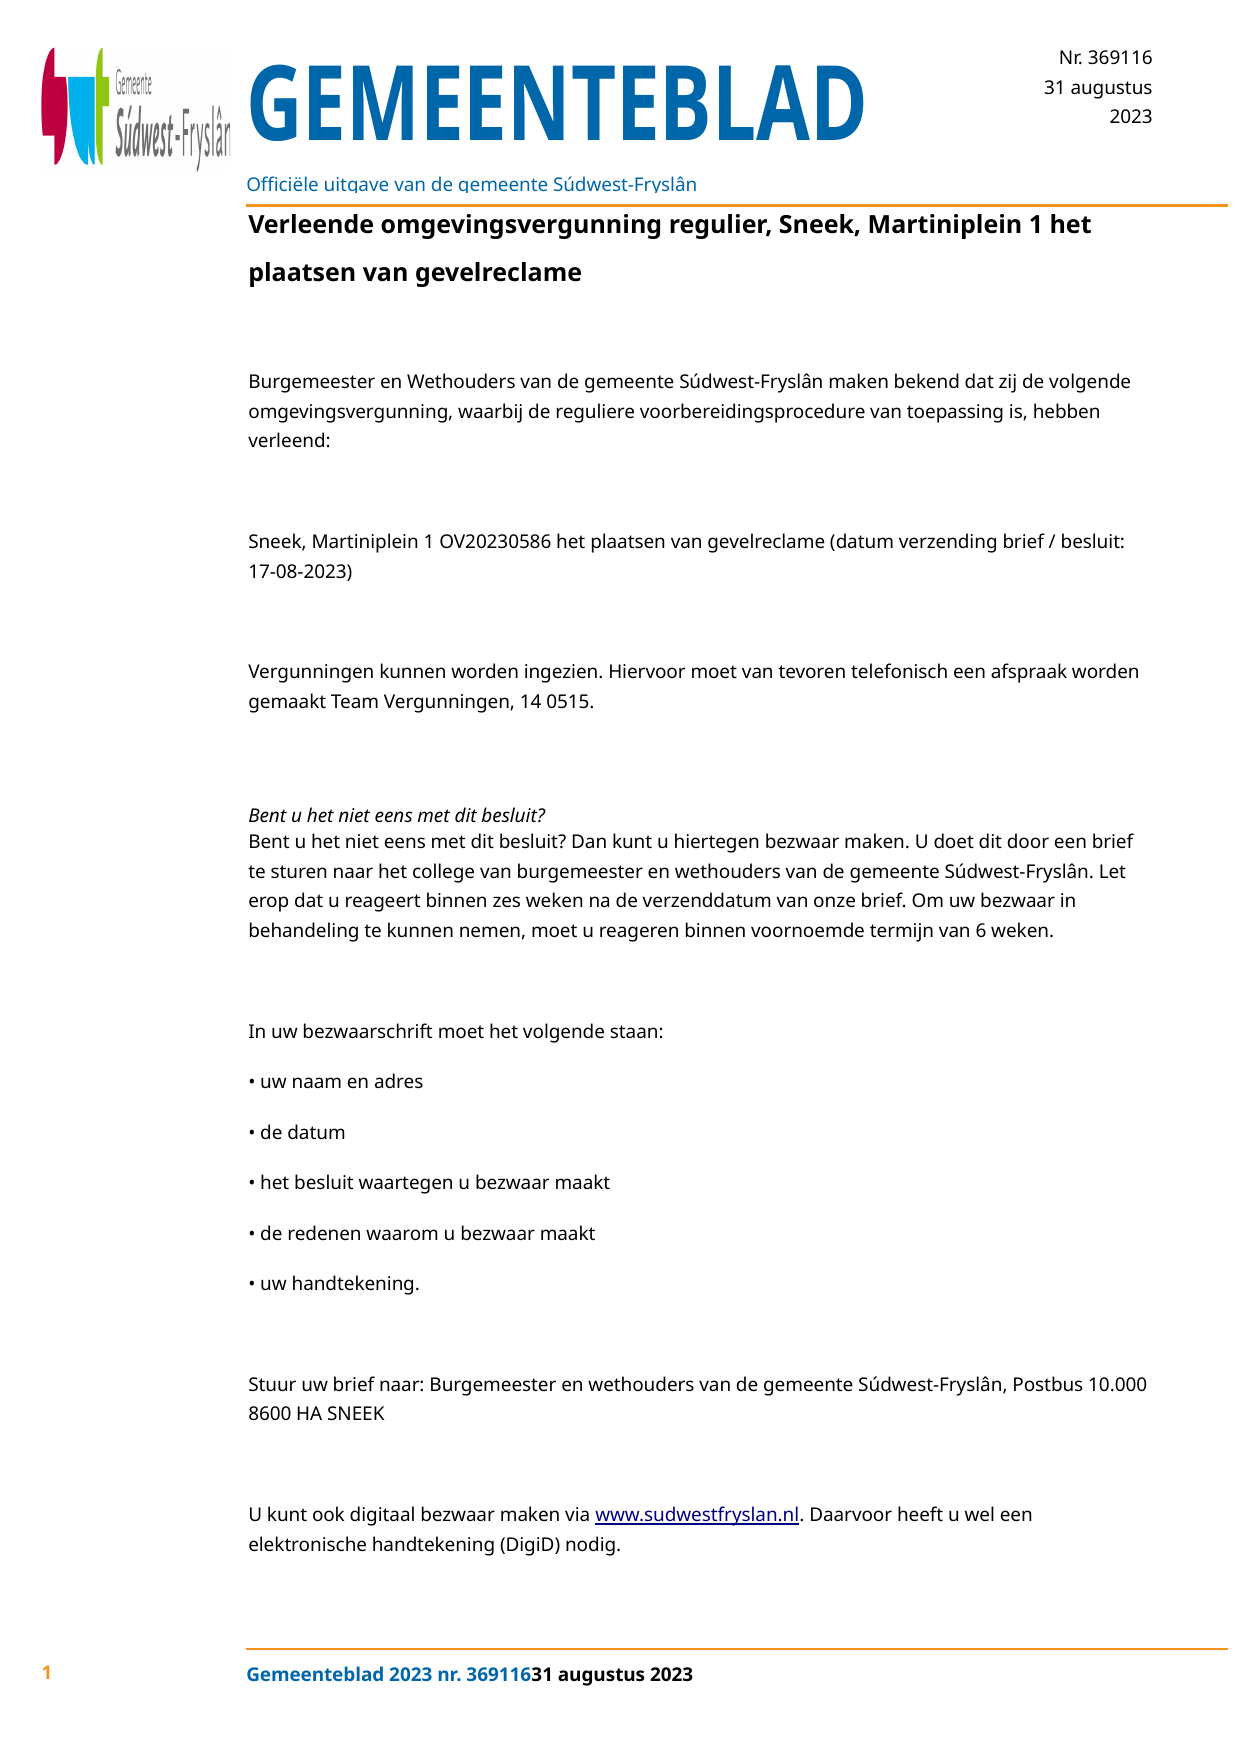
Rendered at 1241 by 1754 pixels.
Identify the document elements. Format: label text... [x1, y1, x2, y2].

text In uw bezwaarschrift moet het volgende staan: [248, 1018, 1152, 1044]
text Bent u het niet eens met dit besluit? Dan kunt u hiertegen bezwaar maken. U doet dit door een brief te sturen naar het college van burgemeester en wethouders van de gemeente Súdwest-Fryslân. Let erop dat u reageert binnen zes weken na de verzenddatum van onze brief. Om uw bezwaar in behandeling te kunnen nemen, moet u reageren binnen voornoemde termijn van 6 weken. [248, 828, 1152, 943]
text Verleende omgevingsvergunning regulier, Sneek, Martiniplein 1 het plaatsen van gevelreclame [248, 207, 1152, 288]
text • uw naam en adres [248, 1068, 1152, 1094]
text • de redenen waarom u bezwaar maakt [248, 1220, 1152, 1245]
text Burgemeester en Wethouders van de gemeente Súdwest-Fryslân maken bekend dat zij de volgende omgevingsvergunning, waarbij de reguliere voorbereidingsprocedure van toepassing is, hebben verleend: [248, 368, 1152, 453]
text Stuur uw brief naar: Burgemeester en wethouders van de gemeente Súdwest-Fryslân, Postbus 10.000 8600 HA SNEEK [248, 1371, 1152, 1426]
text • de datum [248, 1119, 1152, 1144]
text Vergunningen kunnen worden ingezien. Hiervoor moet van tevoren telefonisch een afspraak worden gemaakt Team Vergunningen, 14 0515. [248, 659, 1152, 714]
text • het besluit waartegen u bezwaar maakt [248, 1169, 1152, 1195]
text Bent u het niet eens met dit besluit? [248, 803, 1152, 828]
text U kunt ook digitaal bezwaar maken via www.sudwestfryslan.nl. Daarvoor heeft u wel een elektronische handtekening (DigiD) nodig. [248, 1501, 1152, 1557]
picture [41, 47, 231, 172]
text • uw handtekening. [248, 1270, 1152, 1296]
text Sneek, Martiniplein 1 OV20230586 het plaatsen van gevelreclame (datum verzending brief / besluit: 17-08-2023) [248, 528, 1152, 584]
